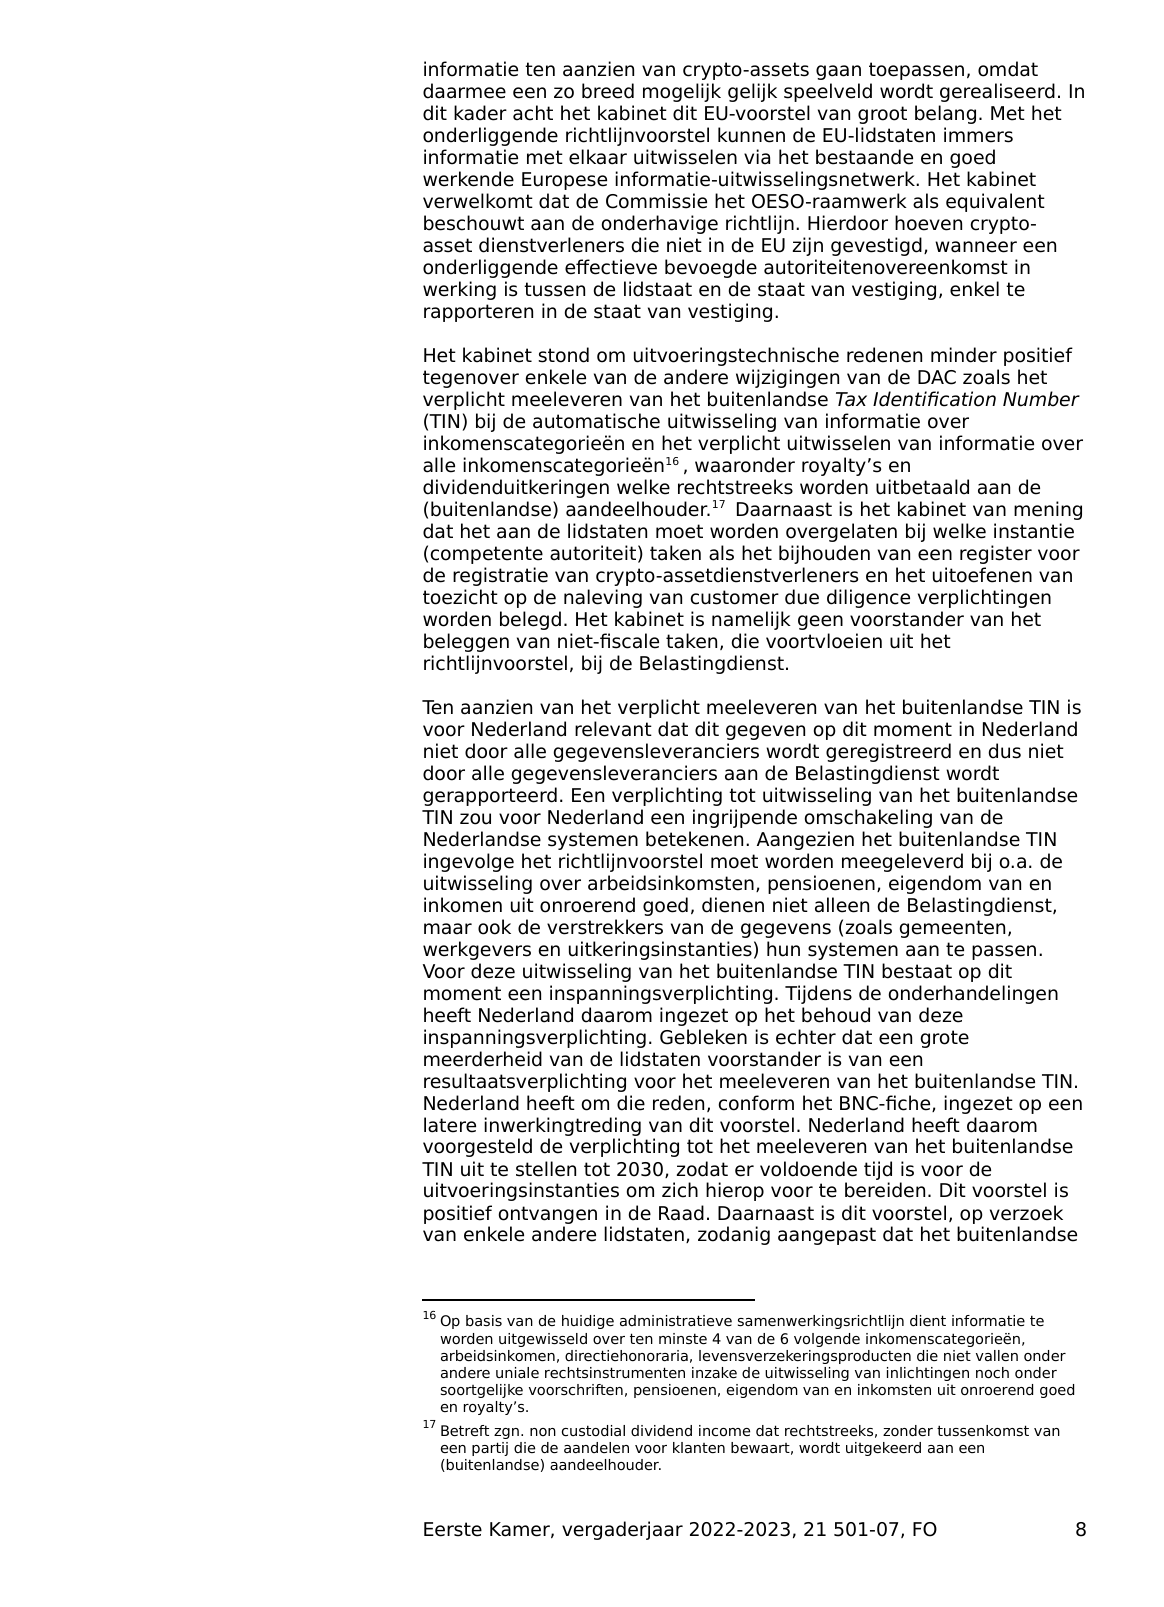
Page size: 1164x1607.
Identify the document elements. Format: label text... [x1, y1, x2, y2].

text informatie ten aanzien van crypto-assets gaan toepassen, omdat daarmee een zo breed mogelijk gelijk speelveld wordt gerealiseerd. In dit kader acht het kabinet dit EU-voorstel van groot belang. Met het onderliggende richtlijnvoorstel kunnen de EU-lidstaten immers informatie met elkaar uitwisselen via het bestaande en goed werkende Europese informatie-uitwisselingsnetwerk. Het kabinet verwelkomt dat de Commissie het OESO-raamwerk als equivalent beschouwt aan de onderhavige richtlijn. Hierdoor hoeven crypto-asset dienstverleners die niet in de EU zijn gevestigd, wanneer een onderliggende effectieve bevoegde autoriteitenovereenkomst in werking is tussen de lidstaat en de staat van vestiging, enkel te rapporteren in de staat van vestiging. [422, 59, 1087, 323]
text Op basis van de huidige administratieve samenwerkingsrichtlijn dient informatie te worden uitgewisseld over ten minste 4 van de 6 volgende inkomenscategorieën, arbeidsinkomen, directiehonoraria, levensverzekeringsproducten die niet vallen onder andere uniale rechtsinstrumenten inzake de uitwisseling van inlichtingen noch onder soortgelijke voorschriften, pensioenen, eigendom van en inkomsten uit onroerend goed en royalty’s. [422, 1309, 1087, 1416]
text Betreft zgn. non custodial dividend income dat rechtstreeks, zonder tussenkomst van een partij die de aandelen voor klanten bewaart, wordt uitgekeerd aan een (buitenlandse) aandeelhouder. [422, 1418, 1087, 1474]
text Ten aanzien van het verplicht meeleveren van het buitenlandse TIN is voor Nederland relevant dat dit gegeven op dit moment in Nederland niet door alle gegevensleveranciers wordt geregistreerd en dus niet door alle gegevensleveranciers aan de Belastingdienst wordt gerapporteerd. Een verplichting tot uitwisseling van het buitenlandse TIN zou voor Nederland een ingrijpende omschakeling van de Nederlandse systemen betekenen. Aangezien het buitenlandse TIN ingevolge het richtlijnvoorstel moet worden meegeleverd bij o.a. de uitwisseling over arbeidsinkomsten, pensioenen, eigendom van en inkomen uit onroerend goed, dienen niet alleen de Belastingdienst, maar ook de verstrekkers van de gegevens (zoals gemeenten, werkgevers en uitkeringsinstanties) hun systemen aan te passen. Voor deze uitwisseling van het buitenlandse TIN bestaat op dit moment een inspanningsverplichting. Tijdens de onderhandelingen heeft Nederland daarom ingezet op het behoud van deze inspanningsverplichting. Gebleken is echter dat een grote meerderheid van de lidstaten voorstander is van een resultaatsverplichting voor het meeleveren van het buitenlandse TIN. Nederland heeft om die reden, conform het BNC-fiche, ingezet op een latere inwerkingtreding van dit voorstel. Nederland heeft daarom voorgesteld de verplichting tot het meeleveren van het buitenlandse TIN uit te stellen tot 2030, zodat er voldoende tijd is voor de uitvoeringsinstanties om zich hierop voor te bereiden. Dit voorstel is positief ontvangen in de Raad. Daarnaast is dit voorstel, op verzoek van enkele andere lidstaten, zodanig aangepast dat het buitenlandse [422, 697, 1087, 1246]
text Het kabinet stond om uitvoeringstechnische redenen minder positief tegenover enkele van de andere wijzigingen van de DAC zoals het verplicht meeleveren van het buitenlandse Tax Identification Number (TIN) bij de automatische uitwisseling van informatie over inkomenscategorieën en het verplicht uitwisselen van informatie over alle inkomenscategorieën, waaronder royalty’s en dividenduitkeringen welke rechtstreeks worden uitbetaald aan de (buitenlandse) aandeelhouder. Daarnaast is het kabinet van mening dat het aan de lidstaten moet worden overgelaten bij welke instantie (competente autoriteit) taken als het bijhouden van een register voor de registratie van crypto-assetdienstverleners en het uitoefenen van toezicht op de naleving van customer due diligence verplichtingen worden belegd. Het kabinet is namelijk geen voorstander van het beleggen van niet-fiscale taken, die voortvloeien uit het richtlijnvoorstel, bij de Belastingdienst. [422, 345, 1087, 675]
